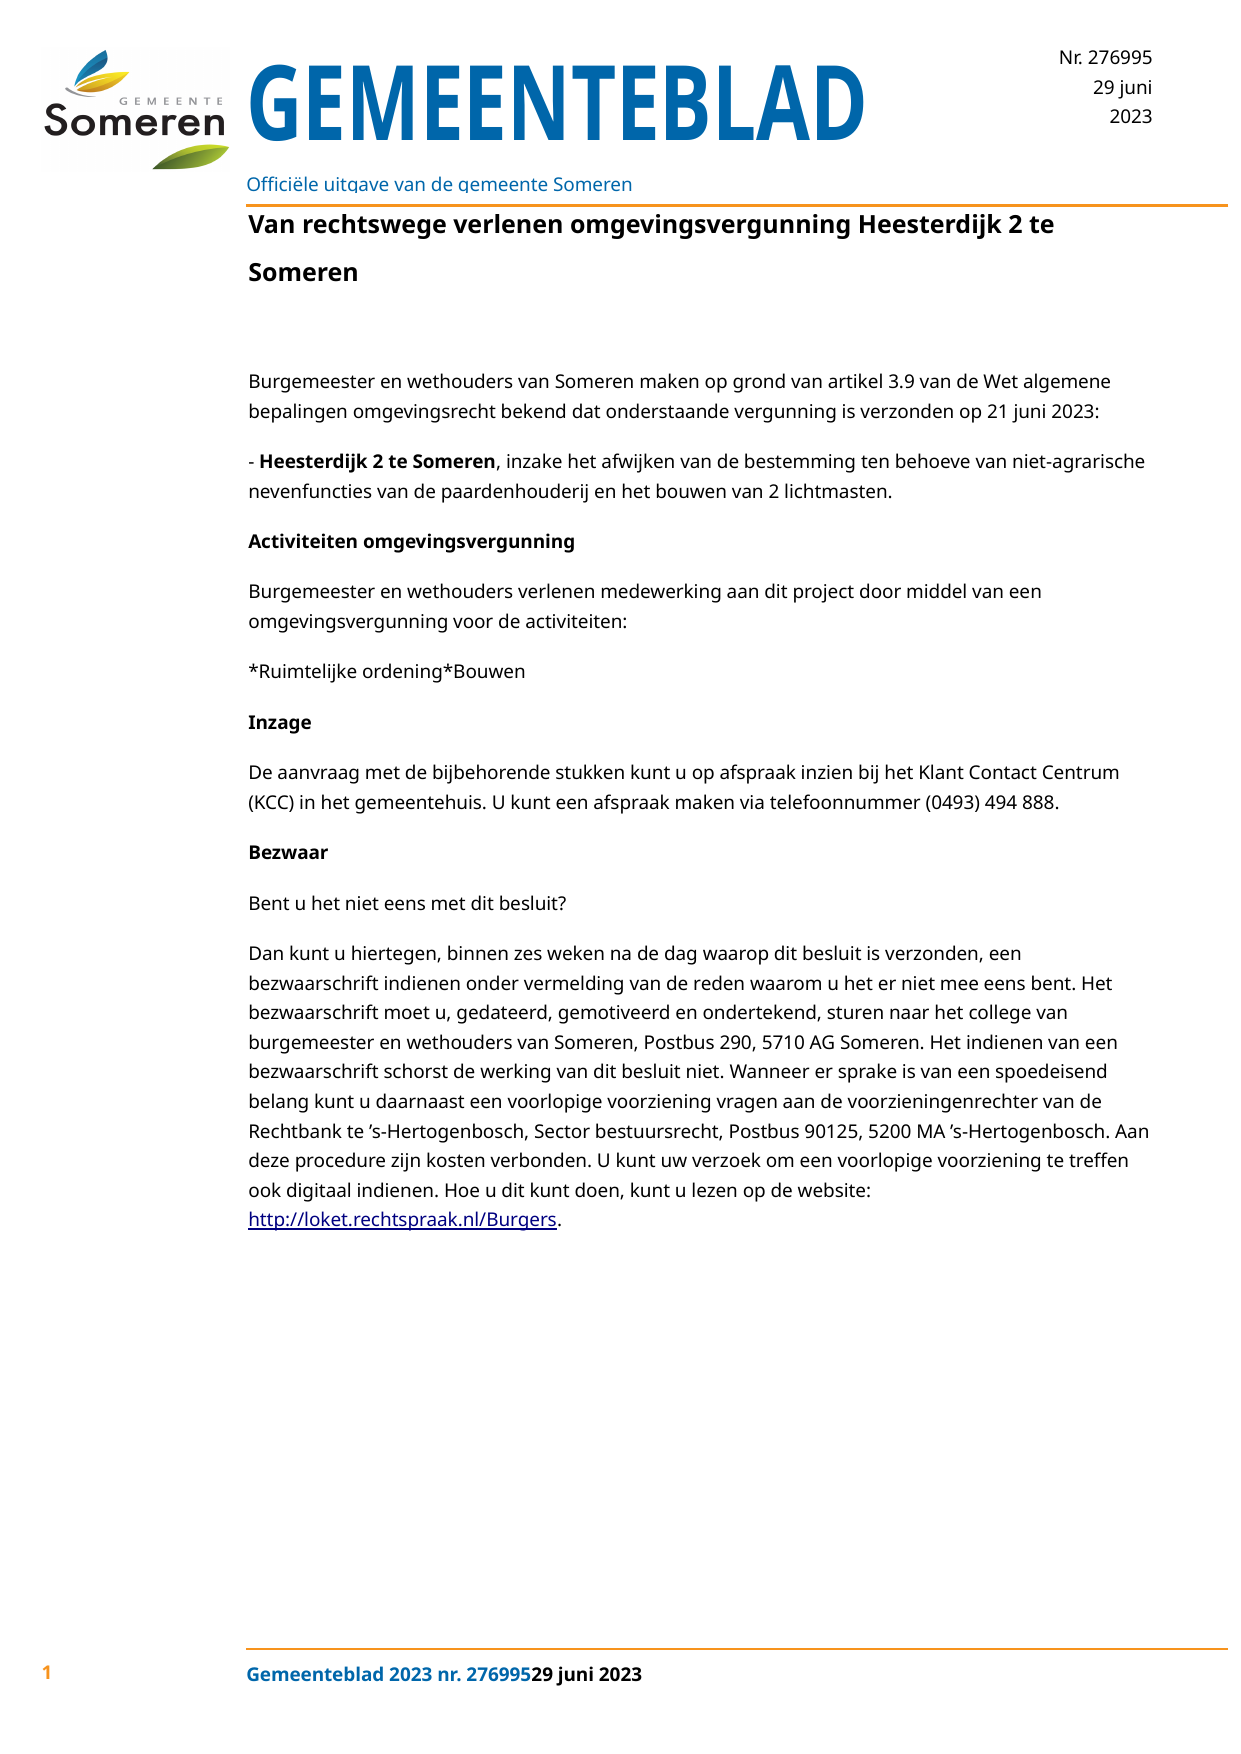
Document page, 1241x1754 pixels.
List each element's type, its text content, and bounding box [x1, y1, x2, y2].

text Burgemeester en wethouders verlenen medewerking aan dit project door middel van een omgevingsvergunning voor de activiteiten: [248, 579, 1152, 634]
text Van rechtswege verlenen omgevingsvergunning Heesterdijk 2 te Someren [248, 207, 1152, 288]
text Bent u het niet eens met dit besluit? [248, 890, 1152, 916]
text Burgemeester en wethouders van Someren maken op grond van artikel 3.9 van de Wet algemene bepalingen omgevingsrecht bekend dat onderstaande vergunning is verzonden op 21 juni 2023: [248, 368, 1152, 424]
text - Heesterdijk 2 te Someren, inzake het afwijken van de bestemming ten behoeve van niet-agrarische nevenfuncties van de paardenhouderij en het bouwen van 2 lichtmasten. [248, 448, 1152, 504]
text De aanvraag met de bijbehorende stukken kunt u op afspraak inzien bij het Klant Contact Centrum (KCC) in het gemeentehuis. U kunt een afspraak maken via telefoonnummer (0493) 494 888. [248, 759, 1152, 815]
text Bezwaar [248, 839, 1152, 865]
picture [41, 47, 231, 172]
text *Ruimtelijke ordening*Bouwen [248, 659, 1152, 684]
text Dan kunt u hiertegen, binnen zes weken na de dag waarop dit besluit is verzonden, een bezwaarschrift indienen onder vermelding van de reden waarom u het er niet mee eens bent. Het bezwaarschrift moet u, gedateerd, gemotiveerd en ondertekend, sturen naar het college van burgemeester en wethouders van Someren, Postbus 290, 5710 AG Someren. Het indienen van een bezwaarschrift schorst de werking van dit besluit niet. Wanneer er sprake is van een spoedeisend belang kunt u daarnaast een voorlopige voorziening vragen aan de voorzieningenrechter van de Rechtbank te ’s-Hertogenbosch, Sector bestuursrecht, Postbus 90125, 5200 MA ’s-Hertogenbosch. Aan deze procedure zijn kosten verbonden. U kunt uw verzoek om een voorlopige voorziening te treffen ook digitaal indienen. Hoe u dit kunt doen, kunt u lezen op de website: http://loket.rechtspraak.nl/Burgers. [248, 940, 1152, 1232]
text Activiteiten omgevingsvergunning [248, 528, 1152, 554]
text Inzage [248, 709, 1152, 735]
